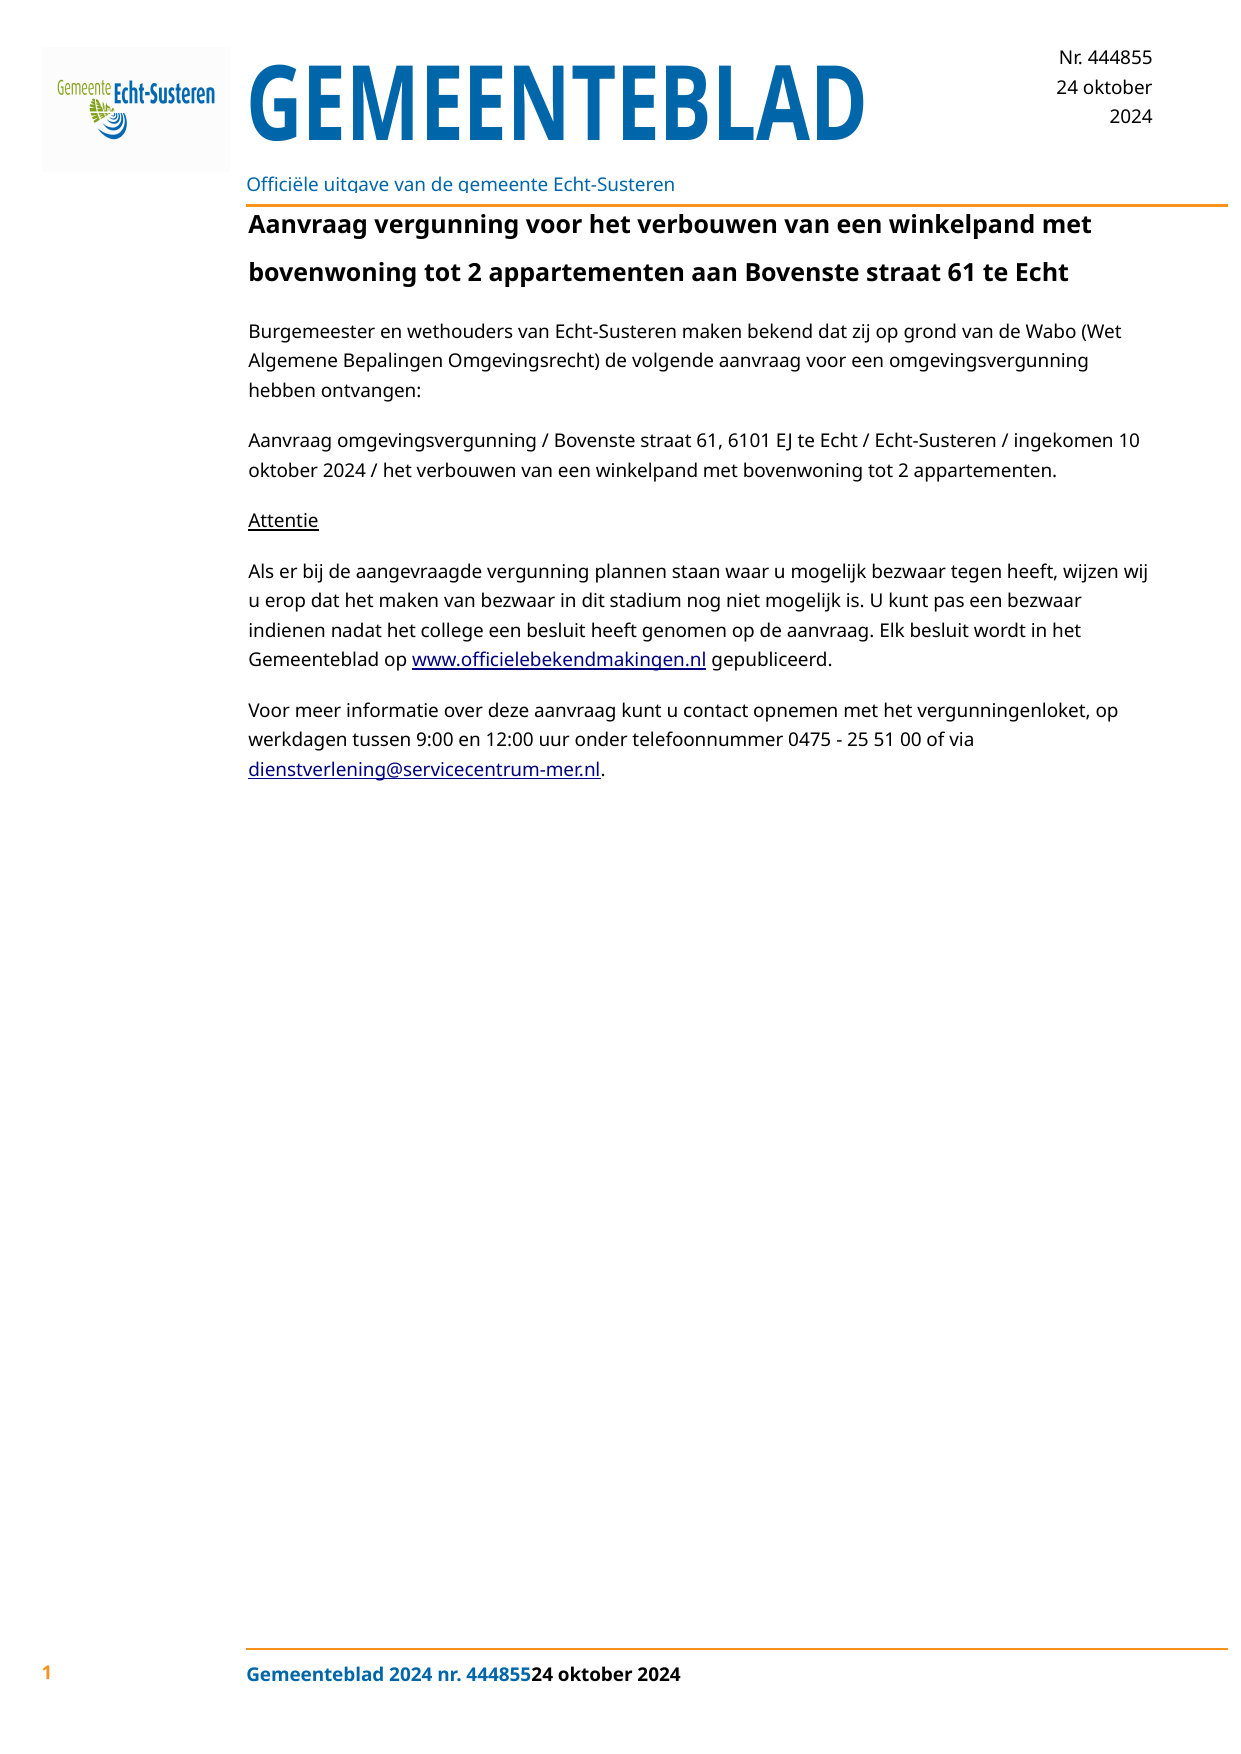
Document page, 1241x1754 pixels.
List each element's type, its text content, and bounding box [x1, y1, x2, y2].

text Aanvraag omgevingsvergunning / Bovenste straat 61, 6101 EJ te Echt / Echt-Susteren / ingekomen 10 oktober 2024 / het verbouwen van een winkelpand met bovenwoning tot 2 appartementen. [248, 427, 1152, 483]
text Burgemeester en wethouders van Echt-Susteren maken bekend dat zij op grond van de Wabo (Wet Algemene Bepalingen Omgevingsrecht) de volgende aanvraag voor een omgevingsvergunning hebben ontvangen: [248, 318, 1152, 403]
text Voor meer informatie over deze aanvraag kunt u contact opnemen met het vergunningenloket, op werkdagen tussen 9:00 en 12:00 uur onder telefoonnummer 0475 - 25 51 00 of via dienstverlening@servicecentrum-mer.nl. [248, 697, 1152, 782]
text Attentie [248, 507, 1152, 533]
text Als er bij de aangevraagde vergunning plannen staan waar u mogelijk bezwaar tegen heeft, wijzen wij u erop dat het maken van bezwaar in dit stadium nog niet mogelijk is. U kunt pas een bezwaar indienen nadat het college een besluit heeft genomen op de aanvraag. Elk besluit wordt in het Gemeenteblad op www.officielebekendmakingen.nl gepubliceerd. [248, 558, 1152, 672]
picture [41, 47, 231, 172]
text Aanvraag vergunning voor het verbouwen van een winkelpand met bovenwoning tot 2 appartementen aan Bovenste straat 61 te Echt [248, 207, 1152, 288]
